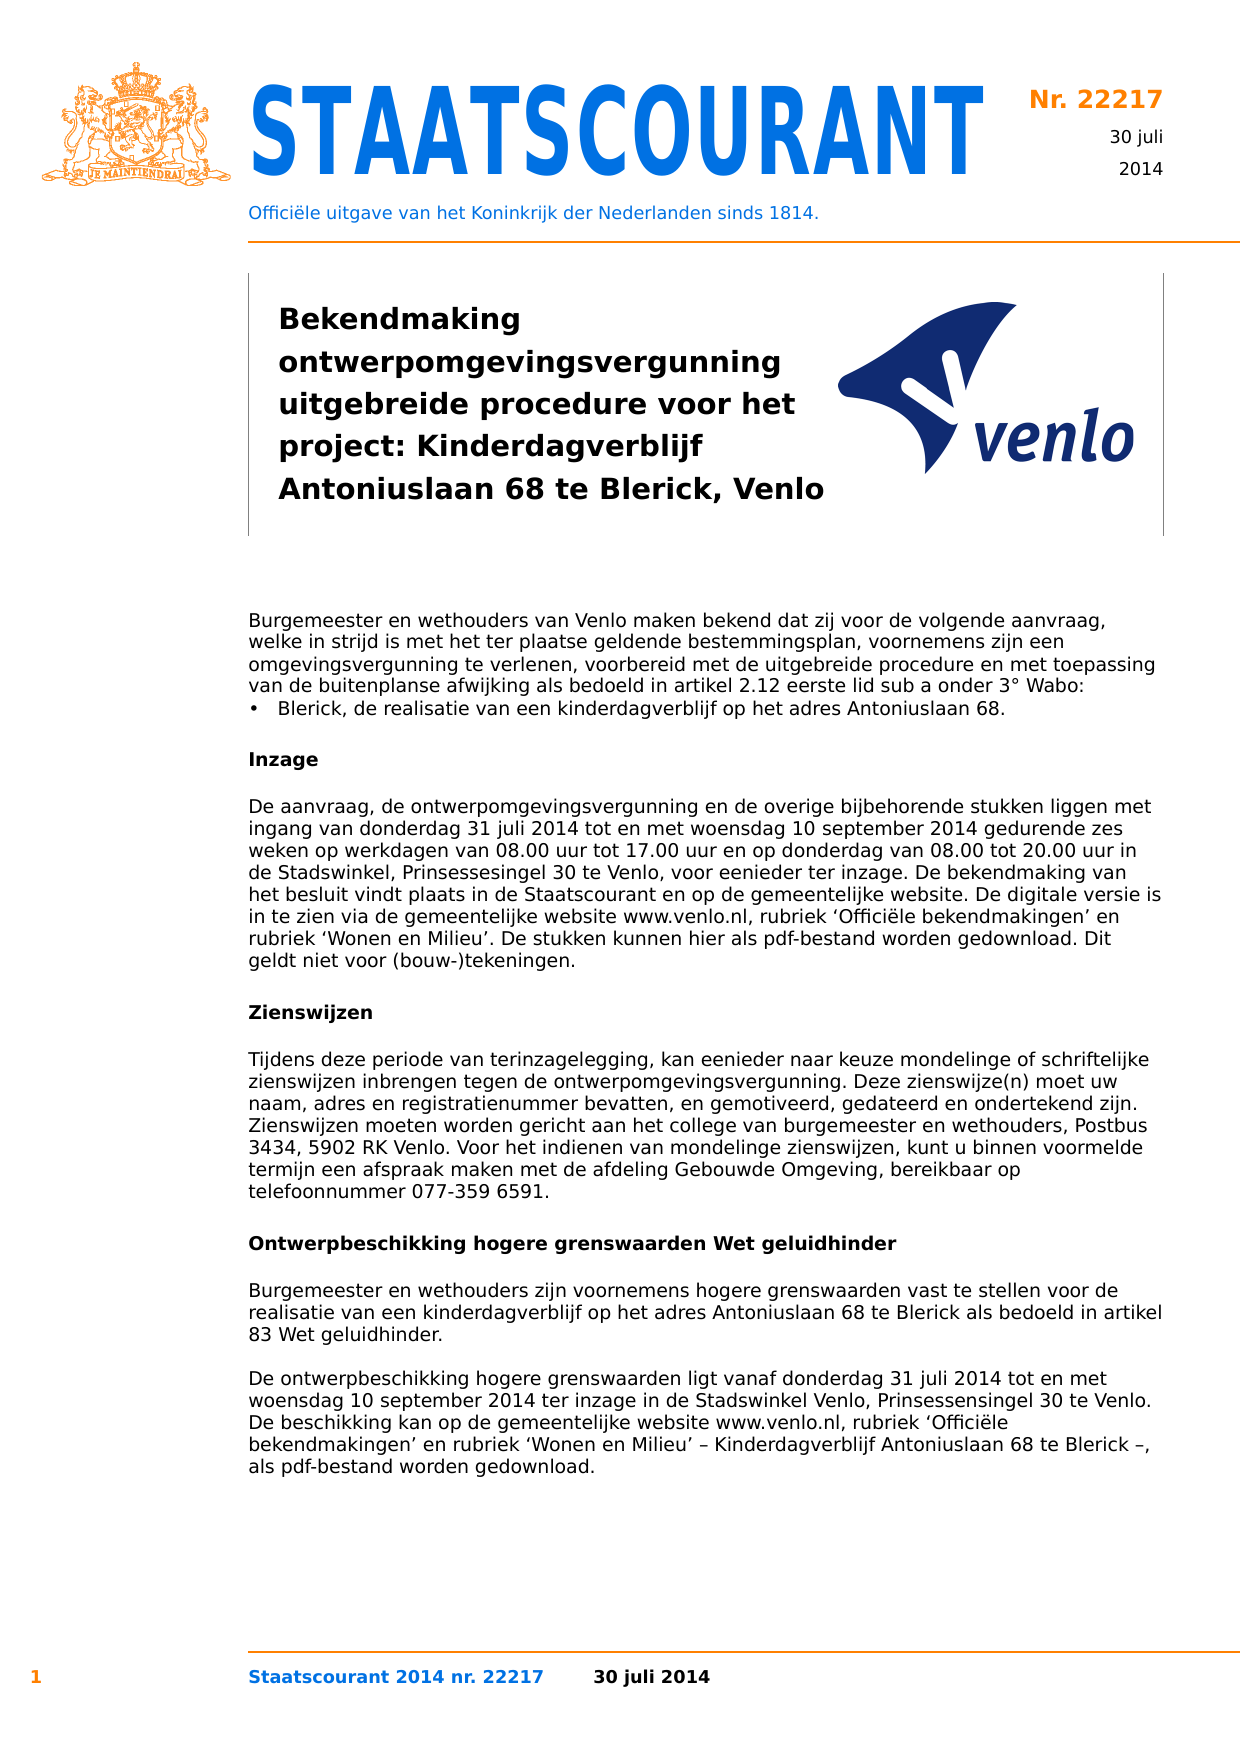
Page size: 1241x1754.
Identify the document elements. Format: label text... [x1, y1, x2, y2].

subtitle Bekendmaking ontwerpomgevingsvergunning uitgebreide procedure voor het project: Kinderdagverblijf Antoniuslaan 68 te Blerick, Venlo [249, 273, 1163, 536]
table_header [25, 62, 248, 241]
text Burgemeester en wethouders van Venlo maken bekend dat zij voor de volgende aanvraag, welke in strijd is met het ter plaatse geldende bestemmingsplan, voornemens zijn een omgevingsvergunning te verlenen, voorbereid met de uitgebreide procedure en met toepassing van de buitenplanse afwijking als bedoeld in artikel 2.12 eerste lid sub a onder 3° Wabo: [248, 609, 1163, 697]
table_cell Officiële uitgave van het Koninkrijk der Nederlanden sinds 1814. [248, 203, 1240, 241]
text • Blerick, de realisatie van een kinderdagverblijf op het adres Antoniuslaan 68. [248, 697, 1163, 719]
table_cell 30 juli [998, 121, 1240, 153]
text De ontwerpbeschikking hogere grenswaarden ligt vanaf donderdag 31 juli 2014 tot en met woensdag 10 september 2014 ter inzage in de Stadswinkel Venlo, Prinsessensingel 30 te Venlo. De beschikking kan op de gemeentelijke website www.venlo.nl, rubriek ‘Officiële bekendmakingen’ en rubriek ‘Wonen en Milieu’ – Kinderdagverblijf Antoniuslaan 68 te Blerick –, als pdf-bestand worden gedownload. [248, 1368, 1163, 1478]
table_header STAATSCOURANT [248, 62, 998, 203]
table_cell 2014 [998, 153, 1240, 203]
subtitle Ontwerpbeschikking hogere grenswaarden Wet geluidhinder [248, 1233, 1163, 1255]
text Burgemeester en wethouders zijn voornemens hogere grenswaarden vast te stellen voor de realisatie van een kinderdagverblijf op het adres Antoniuslaan 68 te Blerick als bedoeld in artikel 83 Wet geluidhinder. [248, 1280, 1163, 1346]
picture [838, 302, 1134, 474]
table_header Nr. 22217 [998, 62, 1240, 121]
picture [41, 62, 231, 186]
subtitle Zienswijzen [248, 1002, 1163, 1024]
subtitle Inzage [248, 749, 1163, 771]
text De aanvraag, de ontwerpomgevingsvergunning en de overige bijbehorende stukken liggen met ingang van donderdag 31 juli 2014 tot en met woensdag 10 september 2014 gedurende zes weken op werkdagen van 08.00 uur tot 17.00 uur en op donderdag van 08.00 tot 20.00 uur in de Stadswinkel, Prinsessesingel 30 te Venlo, voor eenieder ter inzage. De bekendmaking van het besluit vindt plaats in de Staatscourant en op de gemeentelijke website. De digitale versie is in te zien via de gemeentelijke website www.venlo.nl, rubriek ‘Officiële bekendmakingen’ en rubriek ‘Wonen en Milieu’. De stukken kunnen hier als pdf-bestand worden gedownload. Dit geldt niet voor (bouw-)tekeningen. [248, 796, 1163, 972]
text Tijdens deze periode van terinzagelegging, kan eenieder naar keuze mondelinge of schriftelijke zienswijzen inbrengen tegen de ontwerpomgevingsvergunning. Deze zienswijze(n) moet uw naam, adres en registratienummer bevatten, en gemotiveerd, gedateerd en ondertekend zijn. Zienswijzen moeten worden gericht aan het college van burgemeester en wethouders, Postbus 3434, 5902 RK Venlo. Voor het indienen van mondelinge zienswijzen, kunt u binnen voormelde termijn een afspraak maken met de afdeling Gebouwde Omgeving, bereikbaar op telefoonnummer 077-359 6591. [248, 1049, 1163, 1203]
